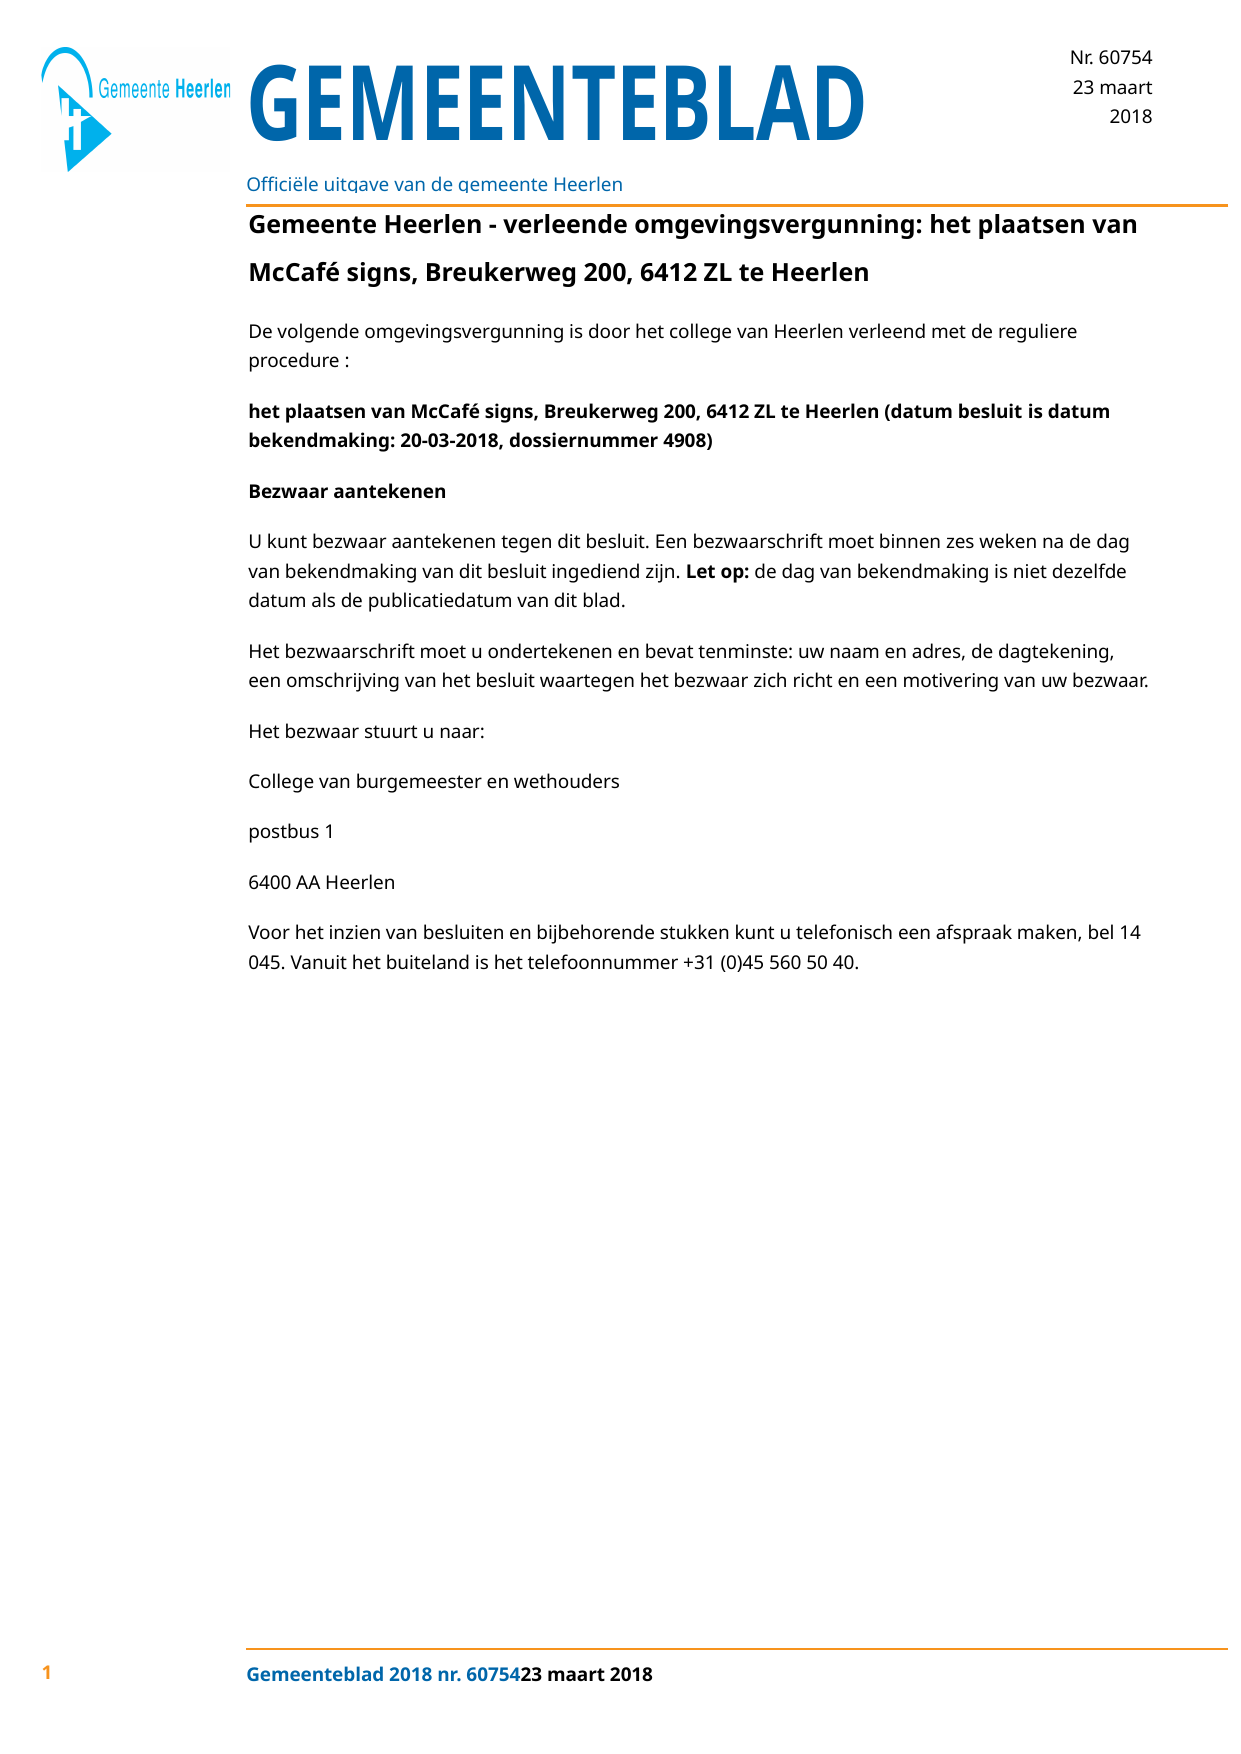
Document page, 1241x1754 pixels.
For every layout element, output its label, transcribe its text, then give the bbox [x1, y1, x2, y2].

picture [41, 47, 231, 172]
text College van burgemeester en wethouders [248, 768, 1152, 794]
text 6400 AA Heerlen [248, 869, 1152, 895]
text Voor het inzien van besluiten en bijbehorende stukken kunt u telefonisch een afspraak maken, bel 14 045. Vanuit het buiteland is het telefoonnummer +31 (0)45 560 50 40. [248, 919, 1152, 975]
picture [41, 47, 58, 70]
text Het bezwaar stuurt u naar: [248, 718, 1152, 744]
text Gemeente Heerlen - verleende omgevingsvergunning: het plaatsen van McCafé signs, Breukerweg 200, 6412 ZL te Heerlen [248, 207, 1152, 288]
text De volgende omgevingsvergunning is door het college van Heerlen verleend met de reguliere procedure : [248, 318, 1152, 373]
text U kunt bezwaar aantekenen tegen dit besluit. Een bezwaarschrift moet binnen zes weken na de dag van bekendmaking van dit besluit ingediend zijn. Let op: de dag van bekendmaking is niet dezelfde datum als de publicatiedatum van dit blad. [248, 528, 1152, 613]
text het plaatsen van McCafé signs, Breukerweg 200, 6412 ZL te Heerlen (datum besluit is datum bekendmaking: 20-03-2018, dossiernummer 4908) [248, 398, 1152, 453]
text Bezwaar aantekenen [248, 478, 1152, 504]
text postbus 1 [248, 819, 1152, 844]
text Het bezwaarschrift moet u ondertekenen en bevat tenminste: uw naam en adres, de dagtekening, een omschrijving van het besluit waartegen het bezwaar zich richt en een motivering van uw bezwaar. [248, 638, 1152, 693]
